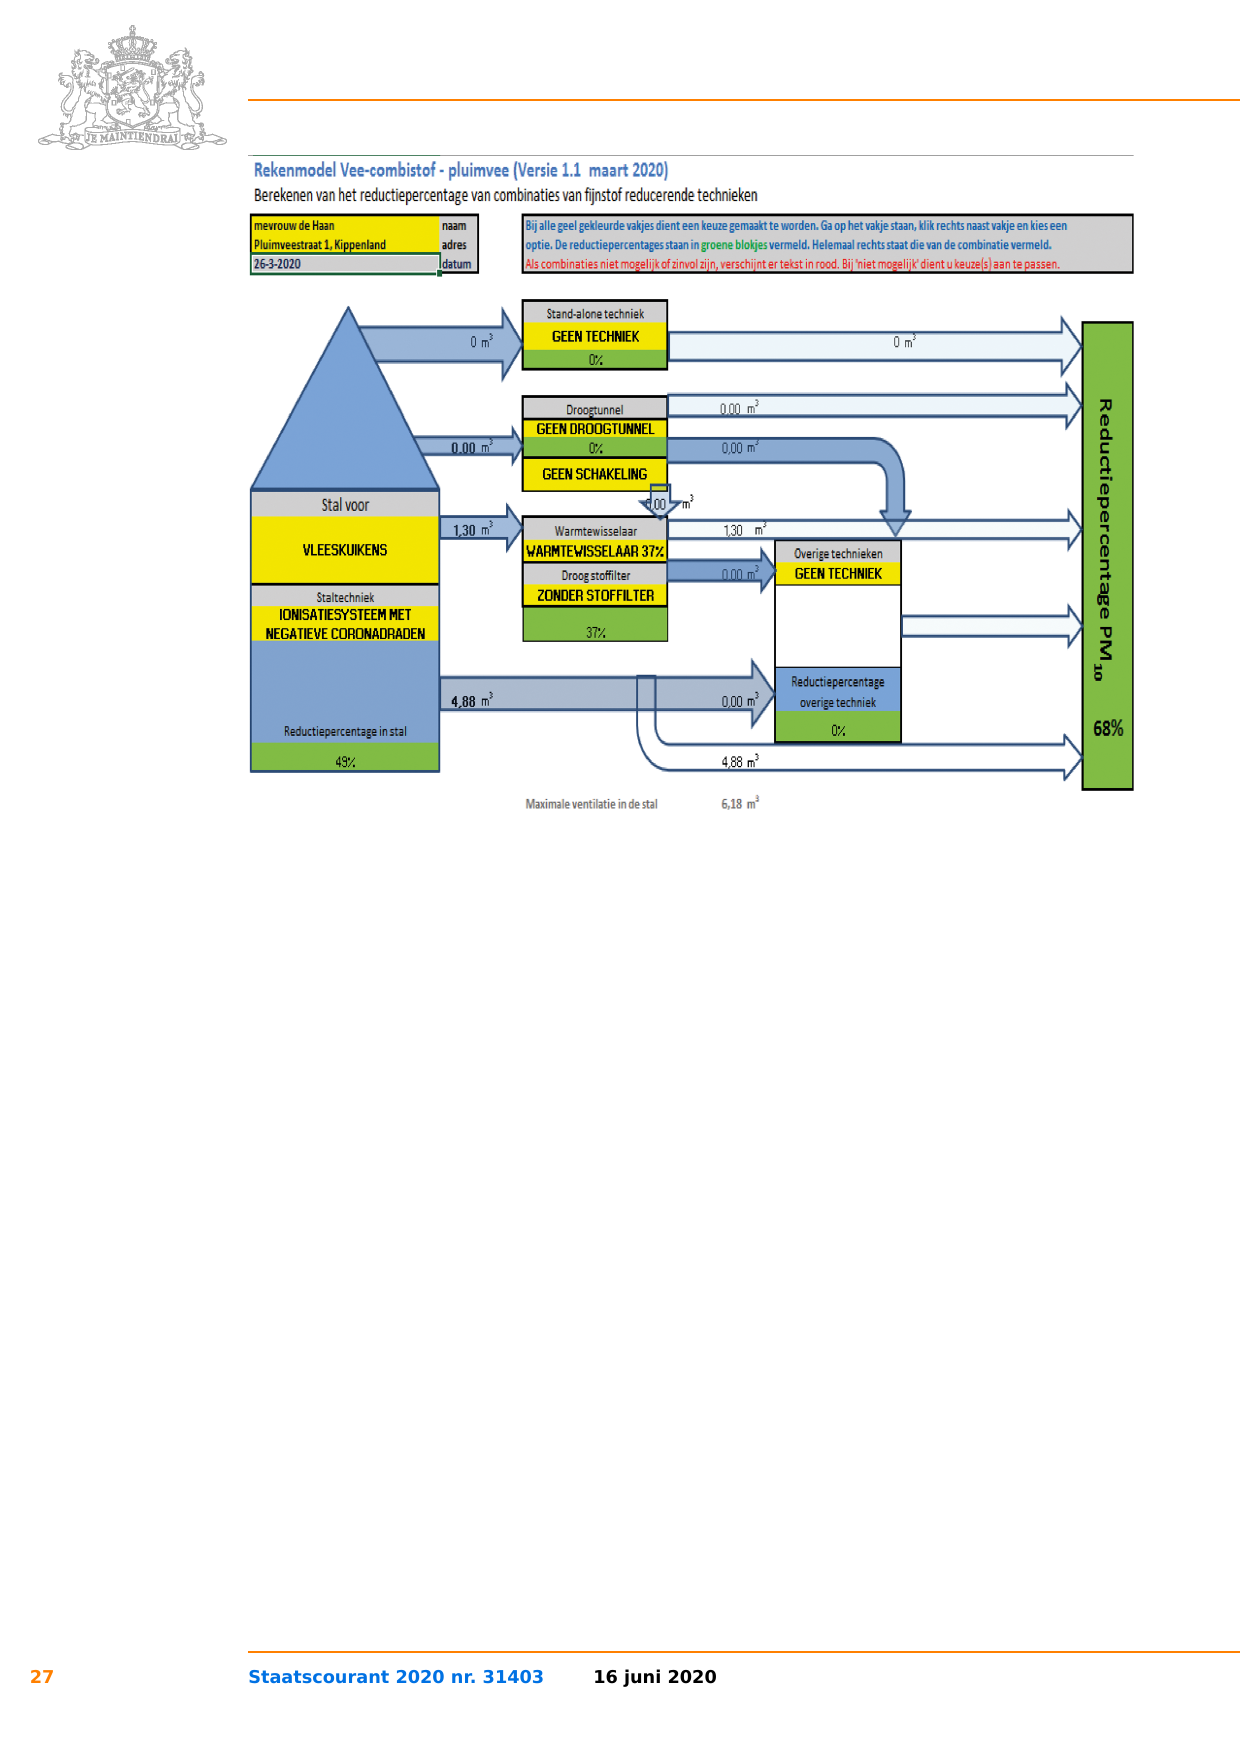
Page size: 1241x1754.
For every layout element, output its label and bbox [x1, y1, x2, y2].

picture [248, 155, 1134, 811]
picture [38, 25, 227, 150]
